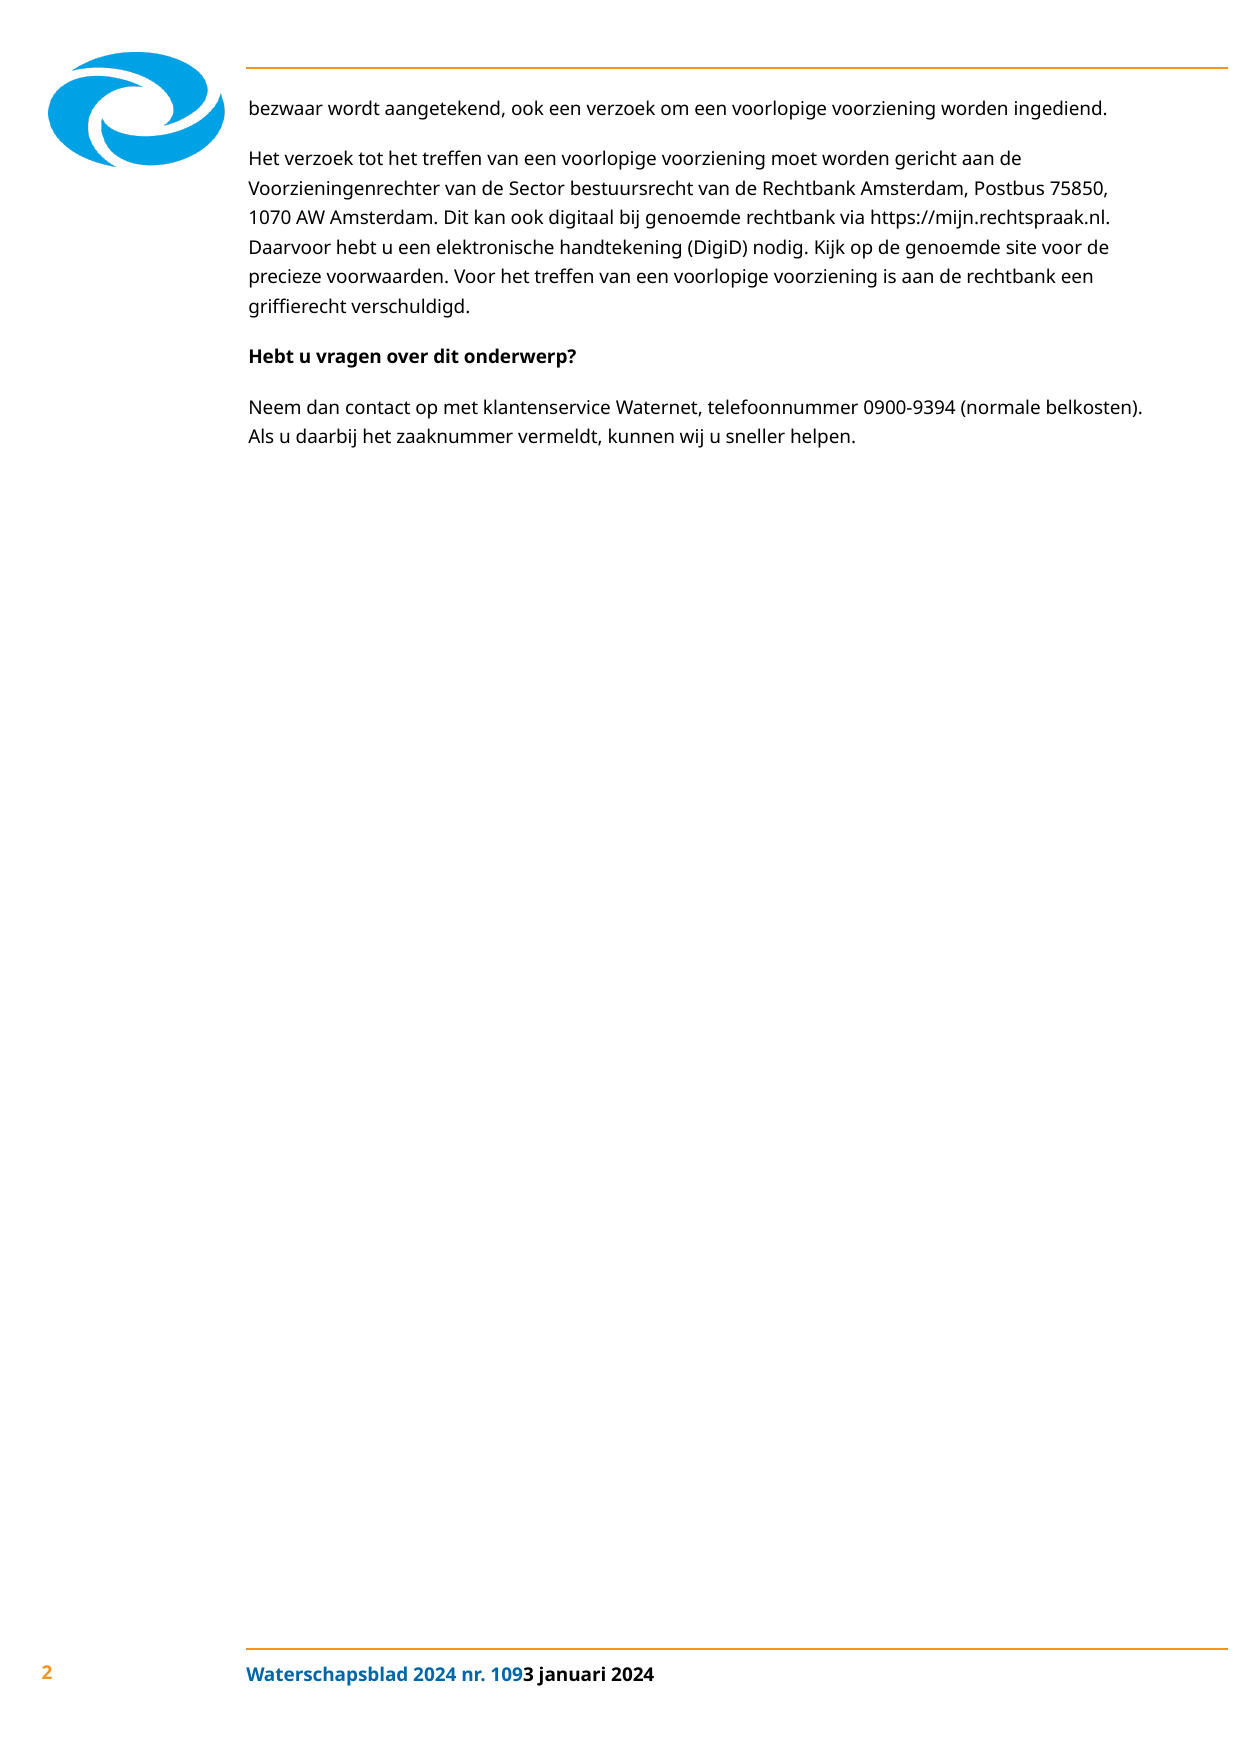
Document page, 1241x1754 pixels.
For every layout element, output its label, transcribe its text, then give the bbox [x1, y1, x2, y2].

text Hebt u vragen over dit onderwerp? [248, 343, 1152, 369]
text Het verzoek tot het treffen van een voorlopige voorziening moet worden gericht aan de Voorzieningenrechter van de Sector bestuursrecht van de Rechtbank Amsterdam, Postbus 75850, 1070 AW Amsterdam. Dit kan ook digitaal bij genoemde rechtbank via https://mijn.rechtspraak.nl. Daarvoor hebt u een elektronische handtekening (DigiD) nodig. Kijk op de genoemde site voor de precieze voorwaarden. Voor het treffen van een voorlopige voorziening is aan de rechtbank een griffierecht verschuldigd. [248, 145, 1152, 319]
text Neem dan contact op met klantenservice Waternet, telefoonnummer 0900-9394 (normale belkosten). Als u daarbij het zaaknummer vermeldt, kunnen wij u sneller helpen. [248, 394, 1152, 449]
text bezwaar wordt aangetekend, ook een verzoek om een voorlopige voorziening worden ingediend. [248, 95, 1152, 121]
picture [41, 47, 231, 172]
